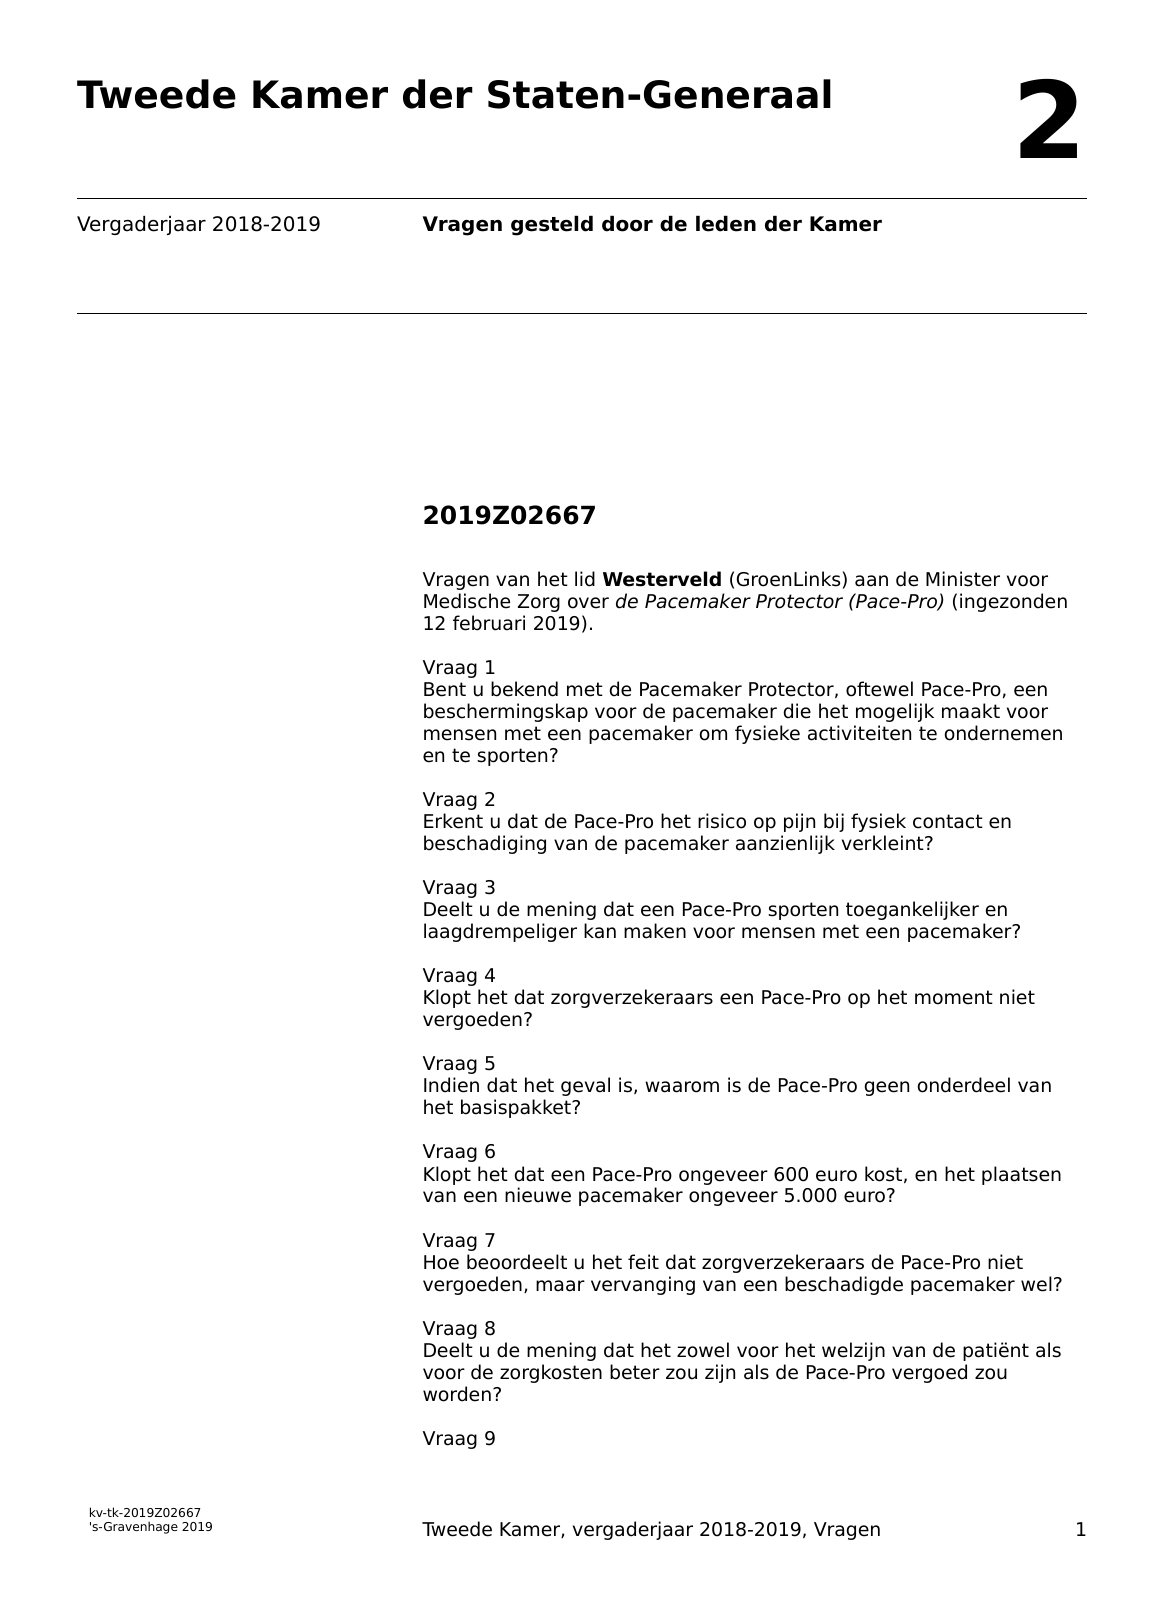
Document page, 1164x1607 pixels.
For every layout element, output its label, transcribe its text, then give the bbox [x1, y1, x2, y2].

text Vraag 1 [422, 657, 1087, 679]
table_header 2 [886, 59, 1087, 198]
text kv-tk-2019Z02667 [88, 1506, 323, 1520]
table_cell Vergaderjaar 2018-2019 [77, 199, 422, 313]
text Bent u bekend met de Pacemaker Protector, oftewel Pace-Pro, een beschermingskap voor de pacemaker die het mogelijk maakt voor mensen met een pacemaker om fysieke activiteiten te ondernemen en te sporten? [422, 679, 1087, 767]
text Vraag 4 [422, 965, 1087, 987]
text Erkent u dat de Pace-Pro het risico op pijn bij fysiek contact en beschadiging van de pacemaker aanzienlijk verkleint? [422, 811, 1087, 855]
text Vraag 5 [422, 1053, 1087, 1075]
text Vragen van het lid Westerveld (GroenLinks) aan de Minister voor Medische Zorg over de Pacemaker Protector (Pace-Pro) (ingezonden 12 februari 2019). [422, 569, 1087, 635]
text Indien dat het geval is, waarom is de Pace-Pro geen onderdeel van het basispakket? [422, 1075, 1087, 1119]
text Deelt u de mening dat een Pace-Pro sporten toegankelijker en laagdrempeliger kan maken voor mensen met een pacemaker? [422, 899, 1087, 943]
text 's-Gravenhage 2019 [88, 1520, 323, 1534]
text Vraag 2 [422, 789, 1087, 811]
text 2019Z02667 [422, 501, 1087, 531]
text Vraag 8 [422, 1318, 1087, 1340]
text Vraag 7 [422, 1229, 1087, 1252]
table_cell Vragen gesteld door de leden der Kamer [422, 199, 1087, 313]
text Klopt het dat zorgverzekeraars een Pace-Pro op het moment niet vergoeden? [422, 987, 1087, 1031]
text Klopt het dat een Pace-Pro ongeveer 600 euro kost, en het plaatsen van een nieuwe pacemaker ongeveer 5.000 euro? [422, 1163, 1087, 1207]
text Deelt u de mening dat het zowel voor het welzijn van de patiënt als voor de zorgkosten beter zou zijn als de Pace-Pro vergoed zou worden? [422, 1340, 1087, 1406]
table_header Tweede Kamer der Staten-Generaal [77, 59, 886, 198]
text Hoe beoordeelt u het feit dat zorgverzekeraars de Pace-Pro niet vergoeden, maar vervanging van een beschadigde pacemaker wel? [422, 1252, 1087, 1296]
text Vraag 6 [422, 1141, 1087, 1163]
text Vraag 9 [422, 1428, 1087, 1450]
text Vraag 3 [422, 877, 1087, 899]
